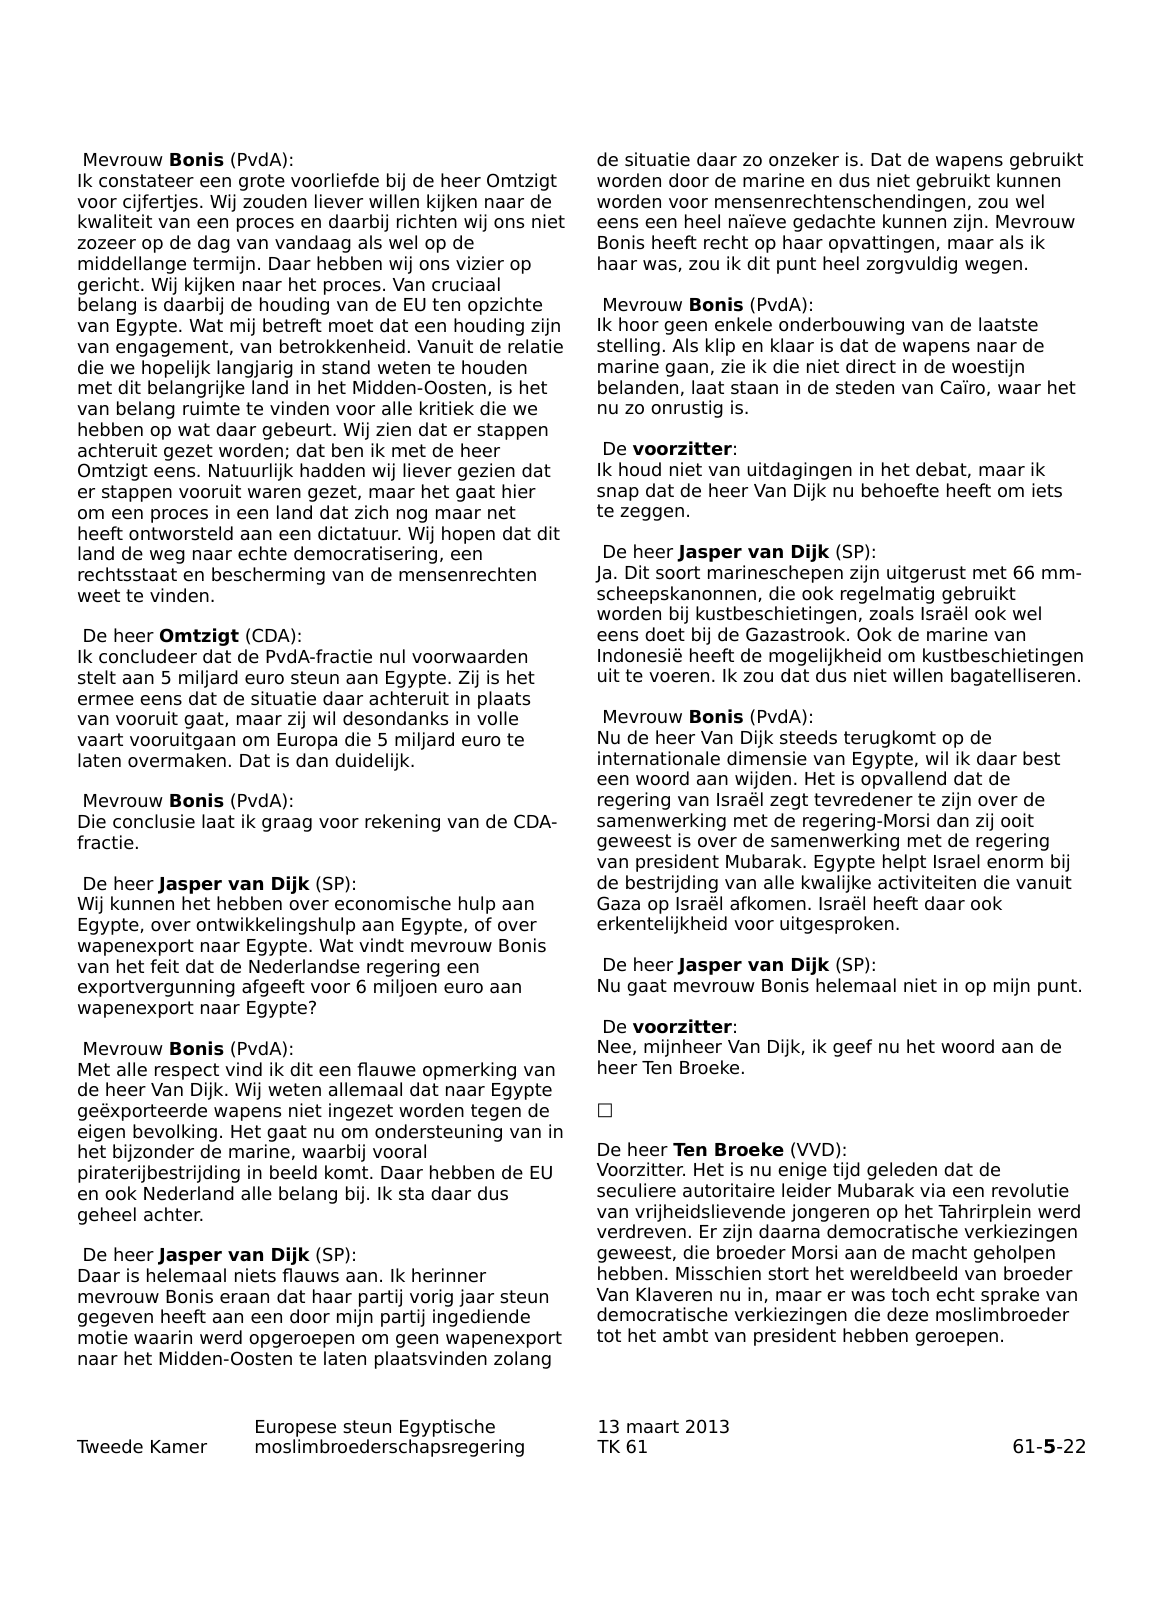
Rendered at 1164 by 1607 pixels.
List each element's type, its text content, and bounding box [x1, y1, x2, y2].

text De heer Jasper van Dijk (SP): [596, 542, 1087, 563]
text Mevrouw Bonis (PvdA): [596, 707, 1087, 728]
text Nu gaat mevrouw Bonis helemaal niet in op mijn punt. [596, 976, 1087, 996]
text Mevrouw Bonis (PvdA): [596, 294, 1087, 315]
text de situatie daar zo onzeker is. Dat de wapens gebruikt worden door de marine en dus niet gebruikt kunnen worden voor mensenrechtenschendingen, zou wel eens een heel naïeve gedachte kunnen zijn. Mevrouw Bonis heeft recht op haar opvattingen, maar als ik haar was, zou ik dit punt heel zorgvuldig wegen. [596, 150, 1087, 274]
text Wij kunnen het hebben over economische hulp aan Egypte, over ontwikkelingshulp aan Egypte, of over wapenexport naar Egypte. Wat vindt mevrouw Bonis van het feit dat de Nederlandse regering een exportvergunning afgeeft voor 6 miljoen euro aan wapenexport naar Egypte? [77, 894, 567, 1019]
text Ik constateer een grote voorliefde bij de heer Omtzigt voor cijfertjes. Wij zouden liever willen kijken naar de kwaliteit van een proces en daarbij richten wij ons niet zozeer op de dag van vandaag als wel op de middellange termijn. Daar hebben wij ons vizier op gericht. Wij kijken naar het proces. Van cruciaal belang is daarbij de houding van de EU ten opzichte van Egypte. Wat mij betreft moet dat een houding zijn van engagement, van betrokkenheid. Vanuit de relatie die we hopelijk langjarig in stand weten te houden met dit belangrijke land in het Midden-Oosten, is het van belang ruimte te vinden voor alle kritiek die we hebben op wat daar gebeurt. Wij zien dat er stappen achteruit gezet worden; dat ben ik met de heer Omtzigt eens. Natuurlijk hadden wij liever gezien dat er stappen vooruit waren gezet, maar het gaat hier om een proces in een land dat zich nog maar net heeft ontworsteld aan een dictatuur. Wij hopen dat dit land de weg naar echte democratisering, een rechtsstaat en bescherming van de mensenrechten weet te vinden. [77, 171, 567, 606]
text Ik concludeer dat de PvdA-fractie nul voorwaarden stelt aan 5 miljard euro steun aan Egypte. Zij is het ermee eens dat de situatie daar achteruit in plaats van vooruit gaat, maar zij wil desondanks in volle vaart vooruitgaan om Europa die 5 miljard euro te laten overmaken. Dat is dan duidelijk. [77, 647, 567, 771]
text De heer Jasper van Dijk (SP): [77, 873, 567, 894]
text Met alle respect vind ik dit een flauwe opmerking van de heer Van Dijk. Wij weten allemaal dat naar Egypte geëxporteerde wapens niet ingezet worden tegen de eigen bevolking. Het gaat nu om ondersteuning van in het bijzonder de marine, waarbij vooral piraterijbestrijding in beeld komt. Daar hebben de EU en ook Nederland alle belang bij. Ik sta daar dus geheel achter. [77, 1059, 567, 1225]
text Voorzitter. Het is nu enige tijd geleden dat de seculiere autoritaire leider Mubarak via een revolutie van vrijheidslievende jongeren op het Tahrirplein werd verdreven. Er zijn daarna democratische verkiezingen geweest, die broeder Morsi aan de macht geholpen hebben. Misschien stort het wereldbeeld van broeder Van Klaveren nu in, maar er was toch echt sprake van democratische verkiezingen die deze moslimbroeder tot het ambt van president hebben geroepen. [596, 1160, 1087, 1347]
text Ik hoor geen enkele onderbouwing van de laatste stelling. Als klip en klaar is dat de wapens naar de marine gaan, zie ik die niet direct in de woestijn belanden, laat staan in de steden van Caïro, waar het nu zo onrustig is. [596, 315, 1087, 419]
text □ [596, 1099, 1087, 1119]
text Mevrouw Bonis (PvdA): [77, 1039, 567, 1059]
text De voorzitter: [596, 439, 1087, 460]
text Mevrouw Bonis (PvdA): [77, 150, 567, 171]
text De heer Omtzigt (CDA): [77, 626, 567, 647]
text Die conclusie laat ik graag voor rekening van de CDA-fractie. [77, 812, 567, 853]
text Daar is helemaal niets flauws aan. Ik herinner mevrouw Bonis eraan dat haar partij vorig jaar steun gegeven heeft aan een door mijn partij ingediende motie waarin werd opgeroepen om geen wapenexport naar het Midden-Oosten te laten plaatsvinden zolang [77, 1266, 567, 1369]
text Ik houd niet van uitdagingen in het debat, maar ik snap dat de heer Van Dijk nu behoefte heeft om iets te zeggen. [596, 460, 1087, 522]
text De heer Jasper van Dijk (SP): [77, 1245, 567, 1266]
text Nee, mijnheer Van Dijk, ik geef nu het woord aan de heer Ten Broeke. [596, 1037, 1087, 1079]
text Nu de heer Van Dijk steeds terugkomt op de internationale dimensie van Egypte, wil ik daar best een woord aan wijden. Het is opvallend dat de regering van Israël zegt tevredener te zijn over de samenwerking met de regering-Morsi dan zij ooit geweest is over de samenwerking met de regering van president Mubarak. Egypte helpt Israel enorm bij de bestrijding van alle kwalijke activiteiten die vanuit Gaza op Israël afkomen. Israël heeft daar ook erkentelijkheid voor uitgesproken. [596, 728, 1087, 935]
text Mevrouw Bonis (PvdA): [77, 791, 567, 812]
text De heer Ten Broeke (VVD): [596, 1139, 1087, 1160]
text Ja. Dit soort marineschepen zijn uitgerust met 66 mm-scheepskanonnen, die ook regelmatig gebruikt worden bij kustbeschietingen, zoals Israël ook wel eens doet bij de Gazastrook. Ook de marine van Indonesië heeft de mogelijkheid om kustbeschietingen uit te voeren. Ik zou dat dus niet willen bagatelliseren. [596, 563, 1087, 687]
text De voorzitter: [596, 1016, 1087, 1037]
text De heer Jasper van Dijk (SP): [596, 955, 1087, 976]
